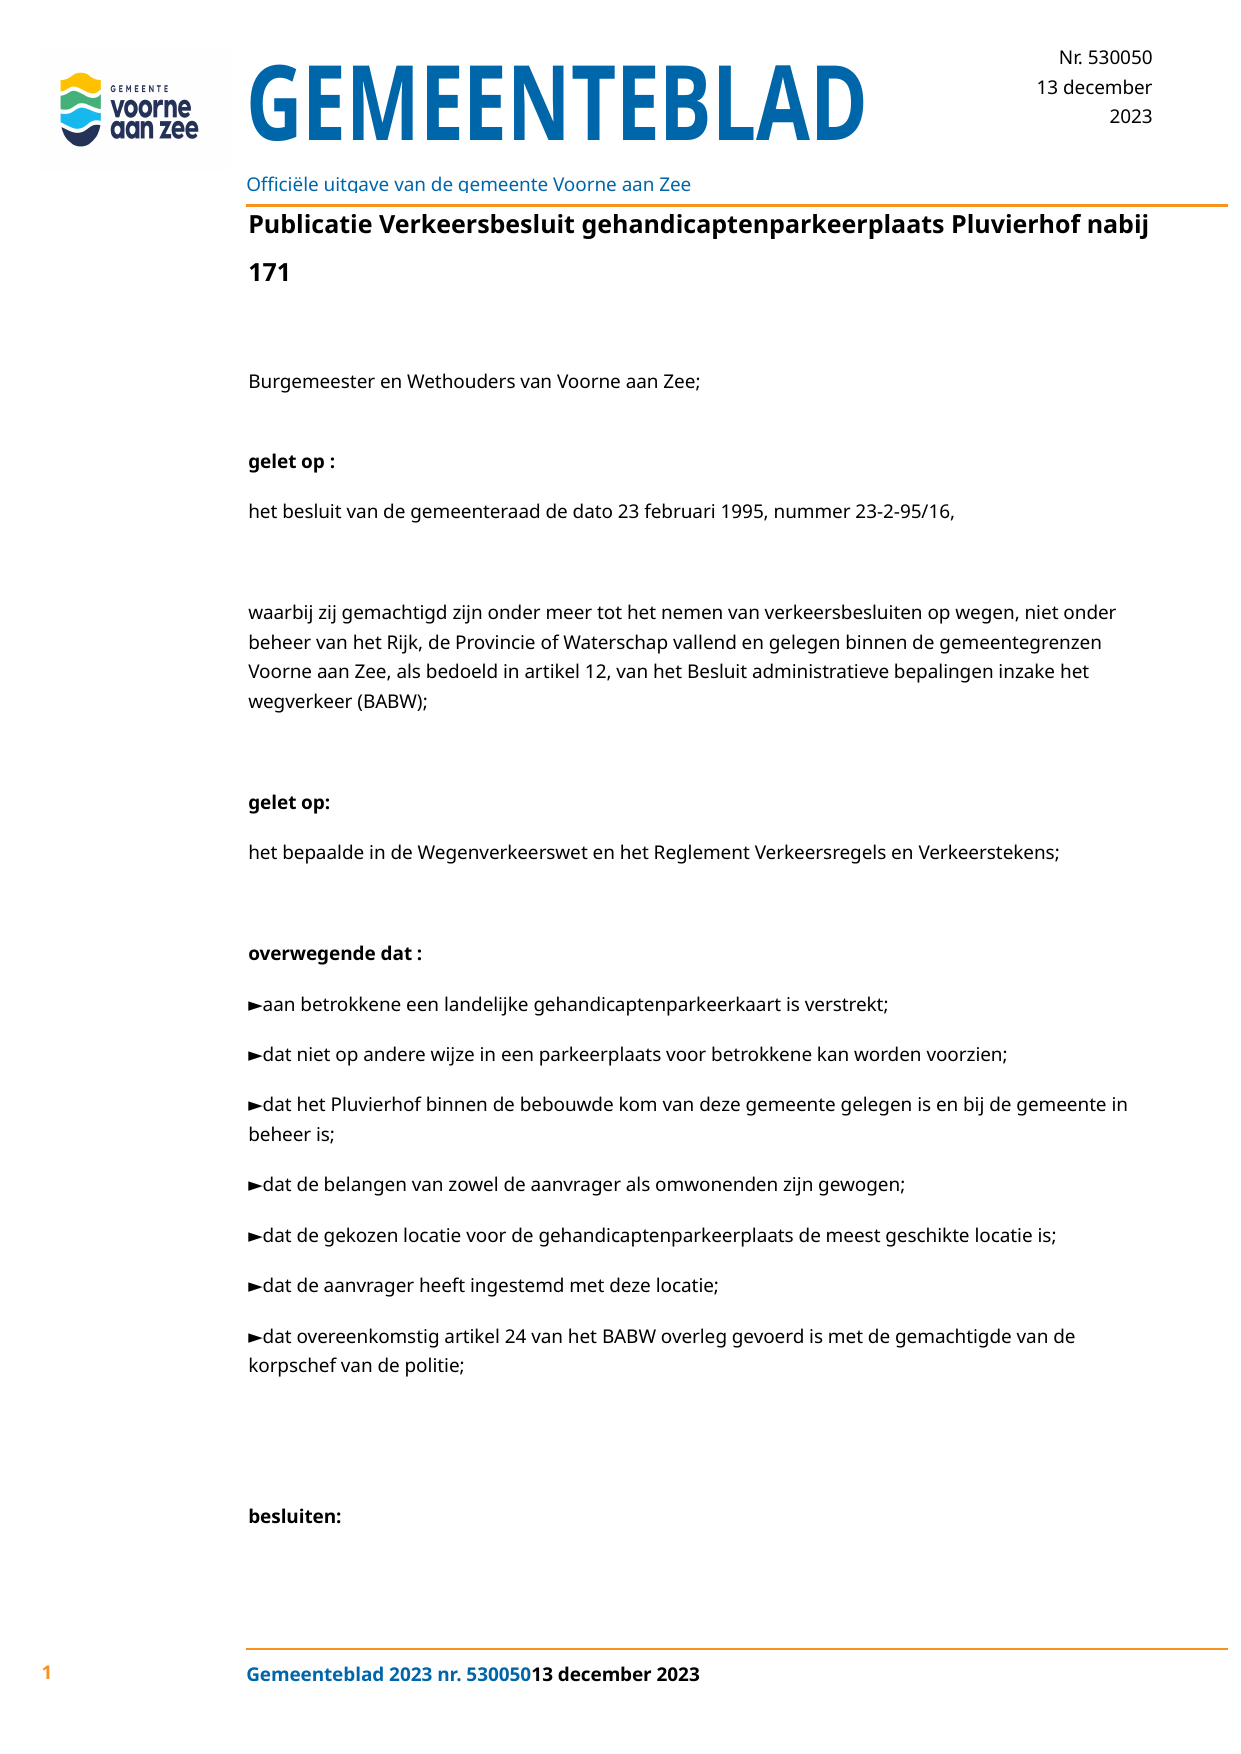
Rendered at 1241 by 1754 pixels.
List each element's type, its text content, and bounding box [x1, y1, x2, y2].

text Publicatie Verkeersbesluit gehandicaptenparkeerplaats Pluvierhof nabij 171 [248, 207, 1152, 288]
text gelet op: [248, 789, 1152, 815]
text overwegende dat : [248, 940, 1152, 966]
text ►dat het Pluvierhof binnen de bebouwde kom van deze gemeente gelegen is en bij de gemeente in beheer is; [248, 1092, 1152, 1147]
text ►dat de belangen van zowel de aanvrager als omwonenden zijn gewogen; [248, 1172, 1152, 1197]
text het bepaalde in de Wegenverkeerswet en het Reglement Verkeersregels en Verkeerstekens; [248, 839, 1152, 865]
text gelet op : [248, 448, 1152, 474]
text Burgemeester en Wethouders van Voorne aan Zee; [248, 368, 1152, 394]
text ►dat de gekozen locatie voor de gehandicaptenparkeerplaats de meest geschikte locatie is; [248, 1222, 1152, 1248]
text besluiten: [248, 1504, 1152, 1529]
text ►aan betrokkene een landelijke gehandicaptenparkeerkaart is verstrekt; [248, 991, 1152, 1016]
text het besluit van de gemeenteraad de dato 23 februari 1995, nummer 23-2-95/16, [248, 499, 1152, 524]
text ►dat overeenkomstig artikel 24 van het BABW overleg gevoerd is met de gemachtigde van de korpschef van de politie; [248, 1323, 1152, 1378]
picture [41, 47, 231, 172]
text ►dat niet op andere wijze in een parkeerplaats voor betrokkene kan worden voorzien; [248, 1041, 1152, 1067]
text waarbij zij gemachtigd zijn onder meer tot het nemen van verkeersbesluiten op wegen, niet onder beheer van het Rijk, de Provincie of Waterschap vallend en gelegen binnen de gemeentegrenzen Voorne aan Zee, als bedoeld in artikel 12, van het Besluit administratieve bepalingen inzake het wegverkeer (BABW); [248, 599, 1152, 714]
text ►dat de aanvrager heeft ingestemd met deze locatie; [248, 1272, 1152, 1298]
